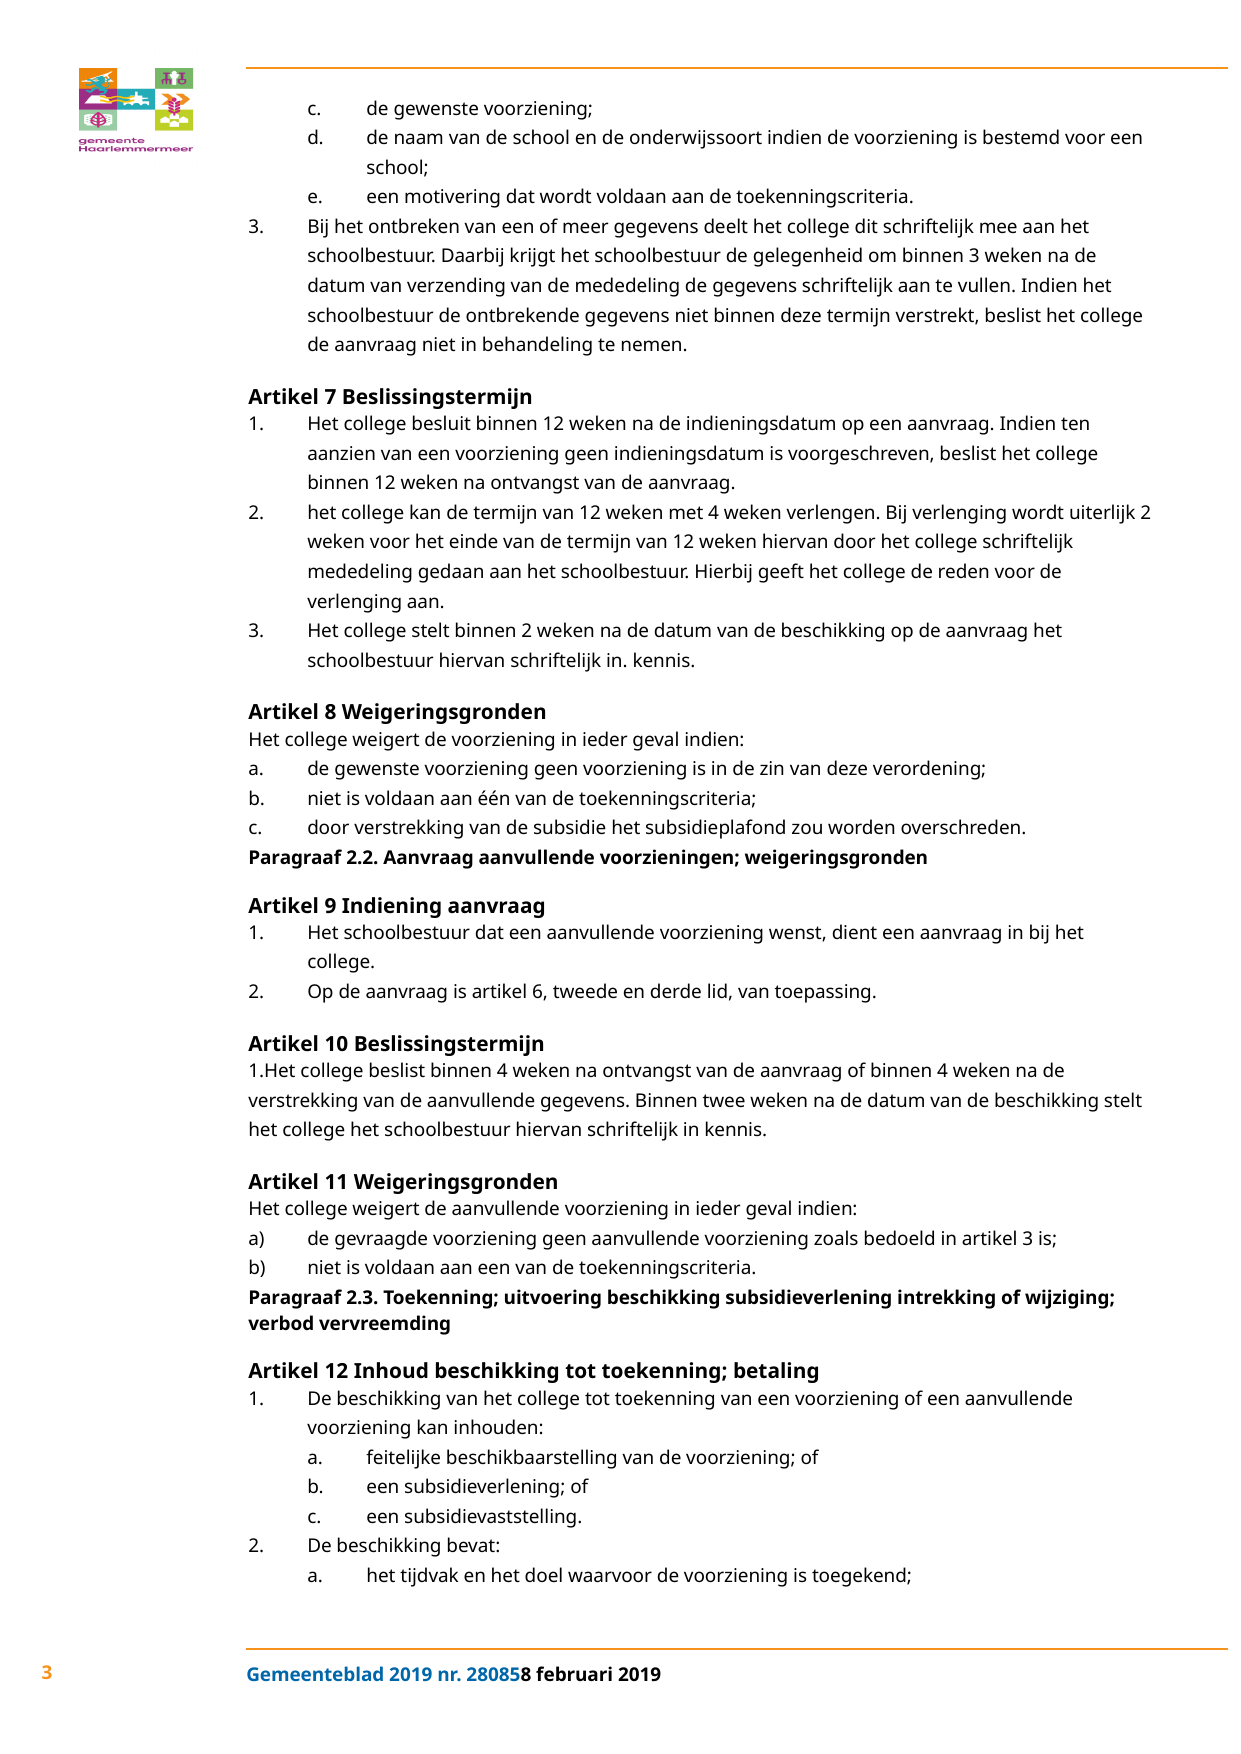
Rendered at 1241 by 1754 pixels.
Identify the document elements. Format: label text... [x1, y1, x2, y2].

list Het schoolbestuur dat een aanvullende voorziening wenst, dient een aanvraag in bij het college. [248, 919, 1152, 974]
text 1.Het college beslist binnen 4 weken na ontvangst van de aanvraag of binnen 4 weken na de verstrekking van de aanvullende gegevens. Binnen twee weken na de datum van de beschikking stelt het college het schoolbestuur hiervan schriftelijk in kennis. [248, 1057, 1152, 1142]
list door verstrekking van de subsidie het subsidieplafond zou worden overschreden. [248, 814, 1152, 840]
text Artikel 9 Indiening aanvraag [248, 891, 1152, 919]
list Het college besluit binnen 12 weken na de indieningsdatum op een aanvraag. Indien ten aanzien van een voorziening geen indieningsdatum is voorgeschreven, beslist het college binnen 12 weken na ontvangst van de aanvraag. [248, 410, 1152, 495]
list De beschikking van het college tot toekenning van een voorziening of een aanvullende voorziening kan inhouden: [248, 1385, 1152, 1440]
text Het college weigert de voorziening in ieder geval indien: [248, 726, 1152, 752]
list Het college stelt binnen 2 weken na de datum van de beschikking op de aanvraag het schoolbestuur hiervan schriftelijk in. kennis. [248, 617, 1152, 673]
picture [41, 47, 231, 172]
list niet is voldaan aan één van de toekenningscriteria; [248, 785, 1152, 811]
text Het college weigert de aanvullende voorziening in ieder geval indien: [248, 1195, 1152, 1221]
list de naam van de school en de onderwijssoort indien de voorziening is bestemd voor een school; [307, 124, 1152, 180]
list Bij het ontbreken van een of meer gegevens deelt het college dit schriftelijk mee aan het schoolbestuur. Daarbij krijgt het schoolbestuur de gelegenheid om binnen 3 weken na de datum van verzending van de mededeling de gegevens schriftelijk aan te vullen. Indien het schoolbestuur de ontbrekende gegevens niet binnen deze termijn verstrekt, beslist het college de aanvraag niet in behandeling te nemen. [248, 213, 1152, 357]
list een motivering dat wordt voldaan aan de toekenningscriteria. [307, 183, 1152, 209]
text Paragraaf 2.3. Toekenning; uitvoering beschikking subsidieverlening intrekking of wijziging; verbod vervreemding [248, 1284, 1152, 1335]
list een subsidieverlening; of [307, 1473, 1152, 1499]
list niet is voldaan aan een van de toekenningscriteria. [248, 1254, 1152, 1280]
text Paragraaf 2.2. Aanvraag aanvullende voorzieningen; weigeringsgronden [248, 844, 1152, 870]
list feitelijke beschikbaarstelling van de voorziening; of [307, 1444, 1152, 1469]
list De beschikking bevat: [248, 1533, 1152, 1558]
text Artikel 11 Weigeringsgronden [248, 1167, 1152, 1195]
list een subsidievaststelling. [307, 1503, 1152, 1529]
text Artikel 8 Weigeringsgronden [248, 697, 1152, 726]
list het tijdvak en het doel waarvoor de voorziening is toegekend; [307, 1562, 1152, 1588]
list de gewenste voorziening; [307, 95, 1152, 121]
list Op de aanvraag is artikel 6, tweede en derde lid, van toepassing. [248, 978, 1152, 1004]
text Artikel 7 Beslissingstermijn [248, 382, 1152, 410]
text Artikel 12 Inhoud beschikking tot toekenning; betaling [248, 1356, 1152, 1385]
list de gewenste voorziening geen voorziening is in de zin van deze verordening; [248, 755, 1152, 781]
text Artikel 10 Beslissingstermijn [248, 1029, 1152, 1057]
list het college kan de termijn van 12 weken met 4 weken verlengen. Bij verlenging wordt uiterlijk 2 weken voor het einde van de termijn van 12 weken hiervan door het college schriftelijk mededeling gedaan aan het schoolbestuur. Hierbij geeft het college de reden voor de verlenging aan. [248, 499, 1152, 613]
list de gevraagde voorziening geen aanvullende voorziening zoals bedoeld in artikel 3 is; [248, 1225, 1152, 1251]
